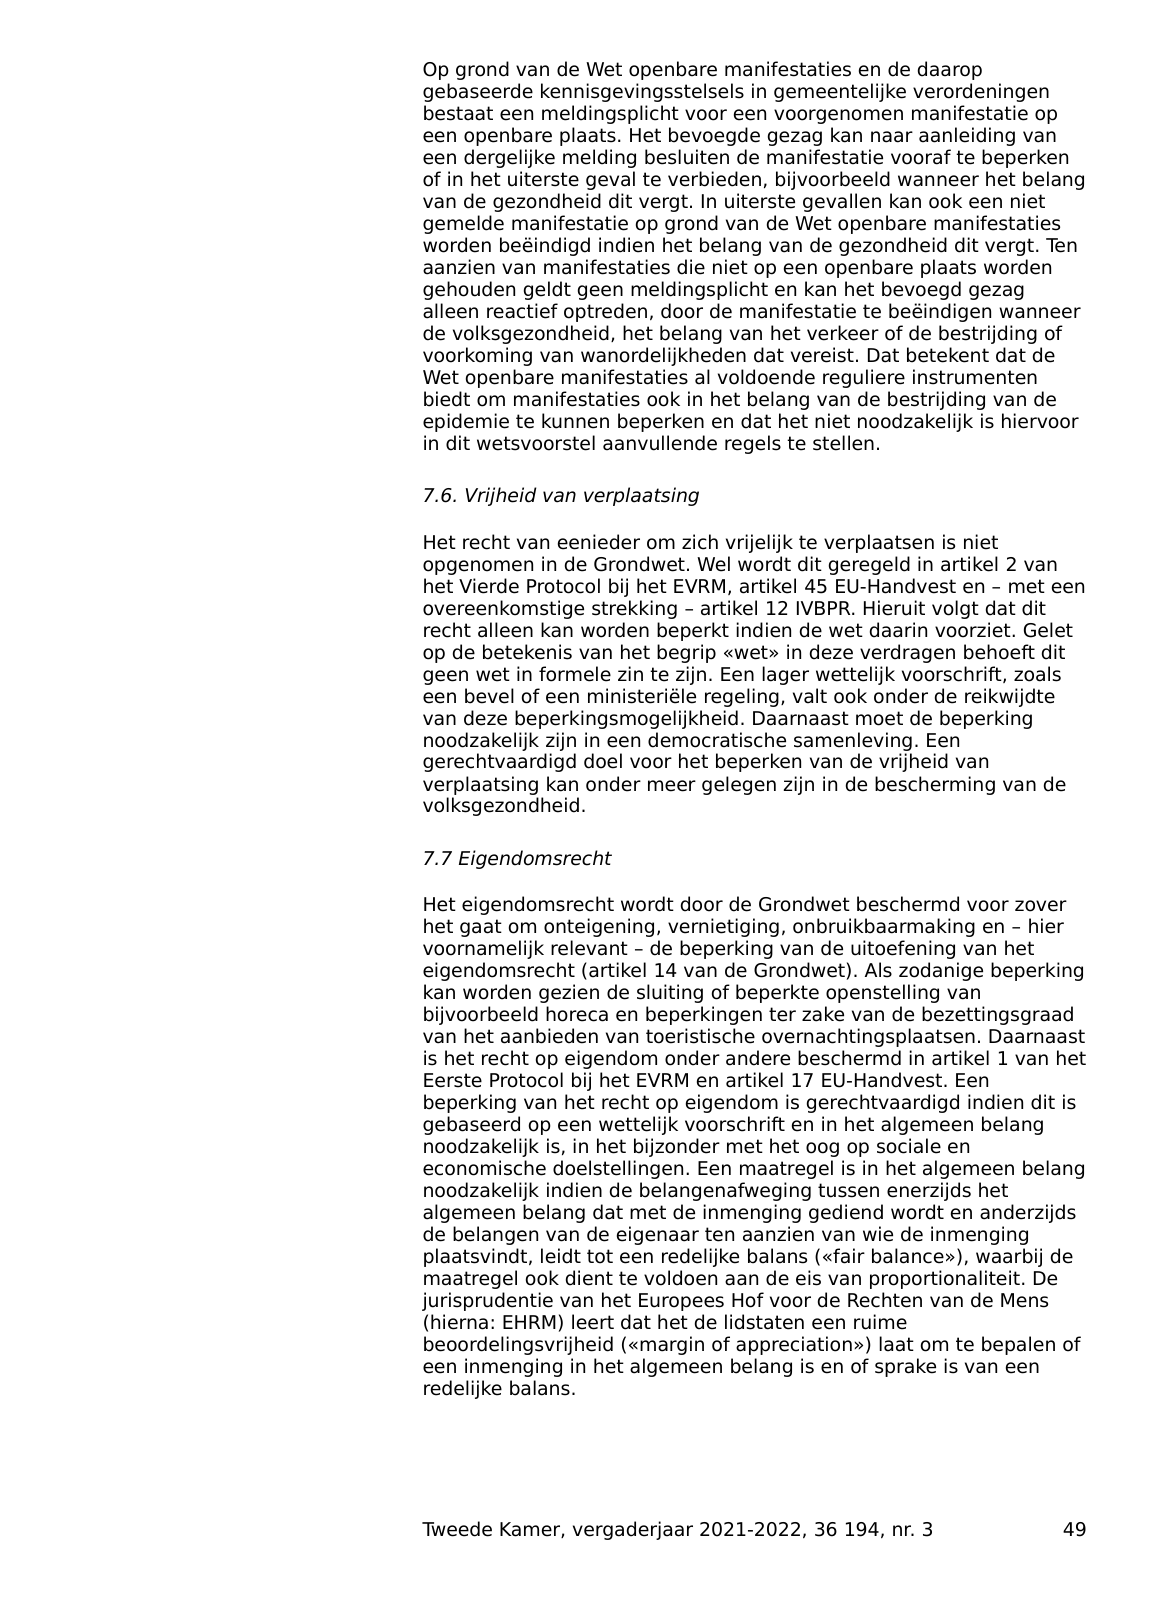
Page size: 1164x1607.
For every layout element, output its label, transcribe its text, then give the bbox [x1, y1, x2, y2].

text Op grond van de Wet openbare manifestaties en de daarop gebaseerde kennisgevingsstelsels in gemeentelijke verordeningen bestaat een meldingsplicht voor een voorgenomen manifestatie op een openbare plaats. Het bevoegde gezag kan naar aanleiding van een dergelijke melding besluiten de manifestatie vooraf te beperken of in het uiterste geval te verbieden, bijvoorbeeld wanneer het belang van de gezondheid dit vergt. In uiterste gevallen kan ook een niet gemelde manifestatie op grond van de Wet openbare manifestaties worden beëindigd indien het belang van de gezondheid dit vergt. Ten aanzien van manifestaties die niet op een openbare plaats worden gehouden geldt geen meldingsplicht en kan het bevoegd gezag alleen reactief optreden, door de manifestatie te beëindigen wanneer de volksgezondheid, het belang van het verkeer of de bestrijding of voorkoming van wanordelijkheden dat vereist. Dat betekent dat de Wet openbare manifestaties al voldoende reguliere instrumenten biedt om manifestaties ook in het belang van de bestrijding van de epidemie te kunnen beperken en dat het niet noodzakelijk is hiervoor in dit wetsvoorstel aanvullende regels te stellen. [422, 59, 1087, 455]
text Het recht van eenieder om zich vrijelijk te verplaatsen is niet opgenomen in de Grondwet. Wel wordt dit geregeld in artikel 2 van het Vierde Protocol bij het EVRM, artikel 45 EU-Handvest en – met een overeenkomstige strekking – artikel 12 IVBPR. Hieruit volgt dat dit recht alleen kan worden beperkt indien de wet daarin voorziet. Gelet op de betekenis van het begrip «wet» in deze verdragen behoeft dit geen wet in formele zin te zijn. Een lager wettelijk voorschrift, zoals een bevel of een ministeriële regeling, valt ook onder de reikwijdte van deze beperkingsmogelijkheid. Daarnaast moet de beperking noodzakelijk zijn in een democratische samenleving. Een gerechtvaardigd doel voor het beperken van de vrijheid van verplaatsing kan onder meer gelegen zijn in de bescherming van de volksgezondheid. [422, 532, 1087, 817]
subtitle 7.7 Eigendomsrecht [422, 847, 1087, 869]
subtitle 7.6. Vrijheid van verplaatsing [422, 485, 1087, 507]
text Het eigendomsrecht wordt door de Grondwet beschermd voor zover het gaat om onteigening, vernietiging, onbruikbaarmaking en – hier voornamelijk relevant – de beperking van de uitoefening van het eigendomsrecht (artikel 14 van de Grondwet). Als zodanige beperking kan worden gezien de sluiting of beperkte openstelling van bijvoorbeeld horeca en beperkingen ter zake van de bezettingsgraad van het aanbieden van toeristische overnachtingsplaatsen. Daarnaast is het recht op eigendom onder andere beschermd in artikel 1 van het Eerste Protocol bij het EVRM en artikel 17 EU-Handvest. Een beperking van het recht op eigendom is gerechtvaardigd indien dit is gebaseerd op een wettelijk voorschrift en in het algemeen belang noodzakelijk is, in het bijzonder met het oog op sociale en economische doelstellingen. Een maatregel is in het algemeen belang noodzakelijk indien de belangenafweging tussen enerzijds het algemeen belang dat met de inmenging gediend wordt en anderzijds de belangen van de eigenaar ten aanzien van wie de inmenging plaatsvindt, leidt tot een redelijke balans («fair balance»), waarbij de maatregel ook dient te voldoen aan de eis van proportionaliteit. De jurisprudentie van het Europees Hof voor de Rechten van de Mens (hierna: EHRM) leert dat het de lidstaten een ruime beoordelingsvrijheid («margin of appreciation») laat om te bepalen of een inmenging in het algemeen belang is en of sprake is van een redelijke balans. [422, 894, 1087, 1400]
